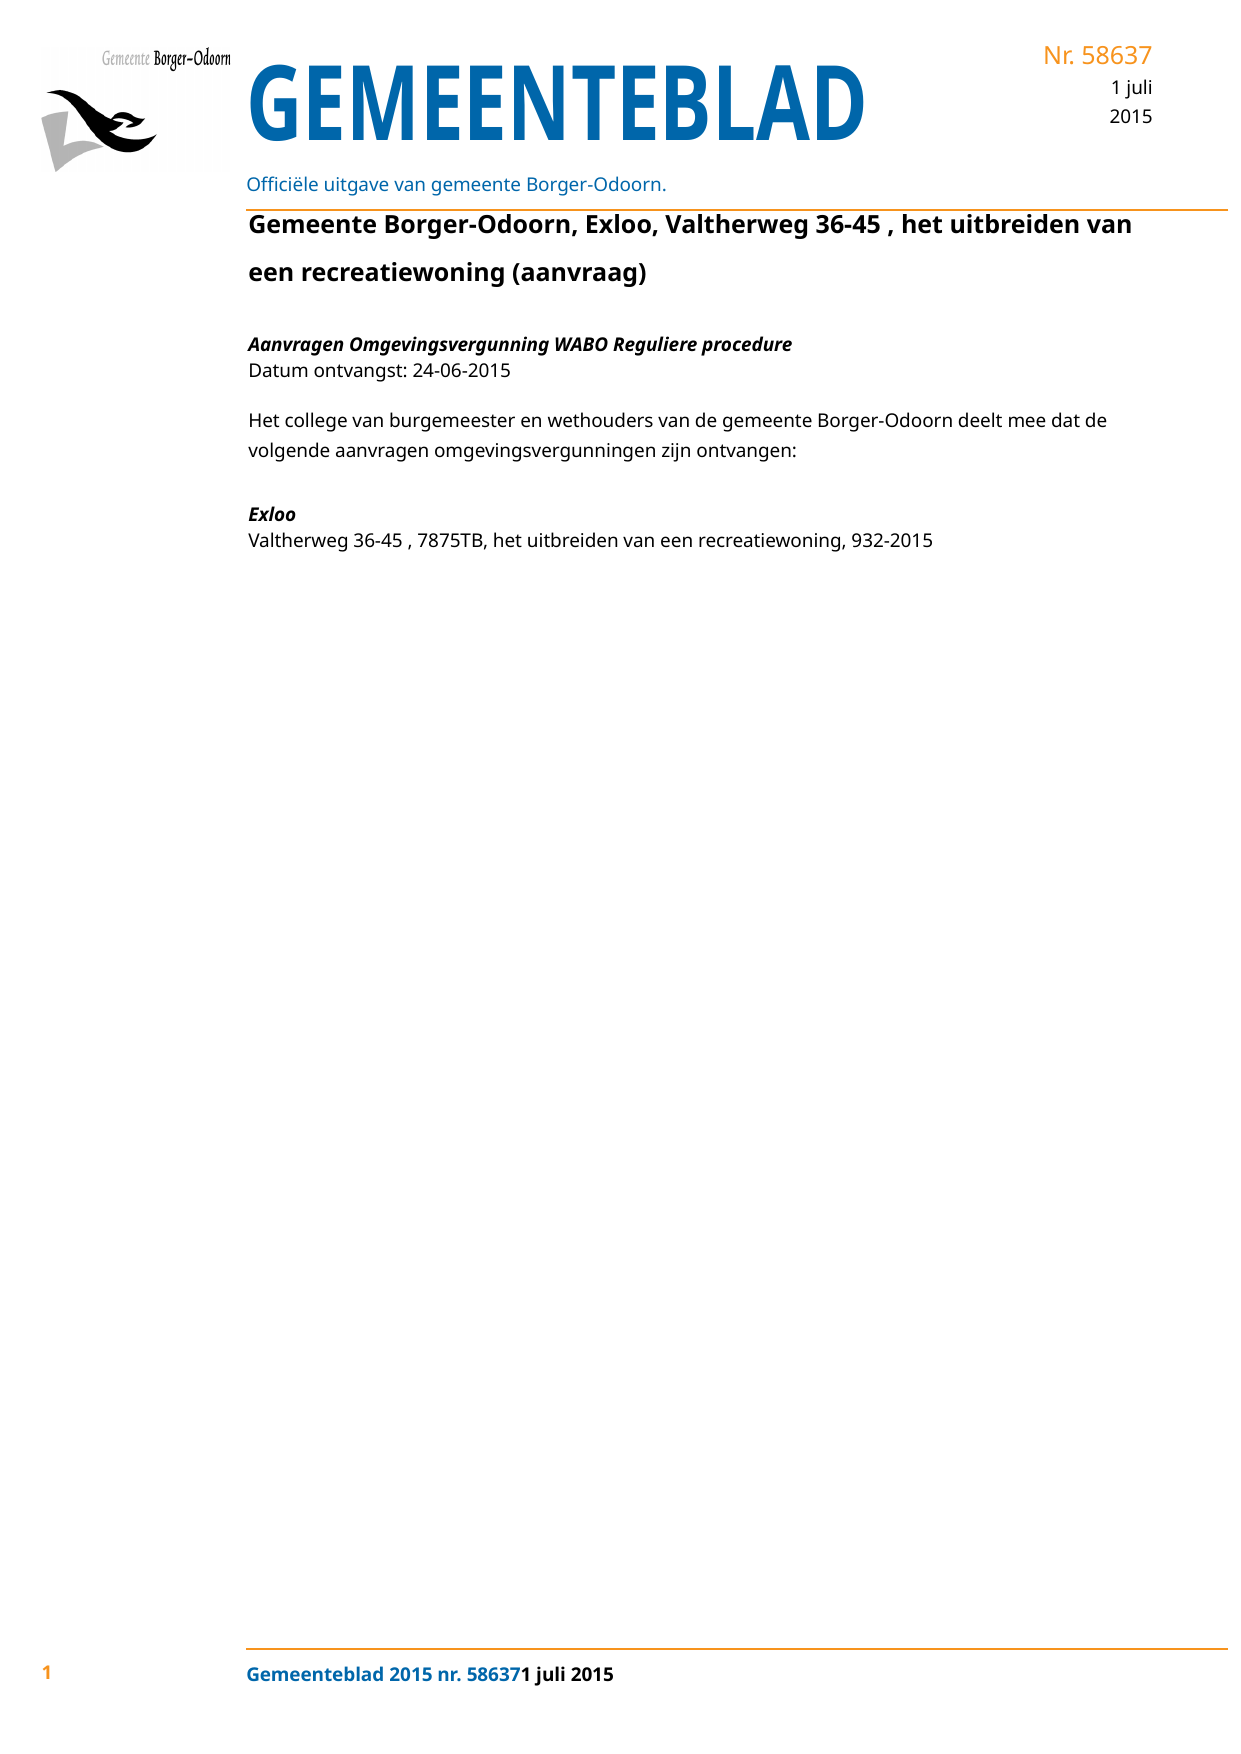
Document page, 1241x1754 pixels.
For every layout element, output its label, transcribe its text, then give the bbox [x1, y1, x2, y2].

text Gemeente Borger-Odoorn, Exloo, Valtherweg 36-45 , het uitbreiden van een recreatiewoning (aanvraag) [248, 211, 1152, 288]
text Exloo [248, 501, 1152, 527]
text Valtherweg 36-45 , 7875TB, het uitbreiden van een recreatiewoning, 932-2015 [248, 527, 1152, 553]
text Aanvragen Omgevingsvergunning WABO Reguliere procedure [248, 331, 1152, 357]
text Datum ontvangst: 24-06-2015 [248, 357, 1152, 383]
text Het college van burgemeester en wethouders van de gemeente Borger-Odoorn deelt mee dat de volgende aanvragen omgevingsvergunningen zijn ontvangen: [248, 408, 1152, 463]
picture [41, 47, 231, 172]
